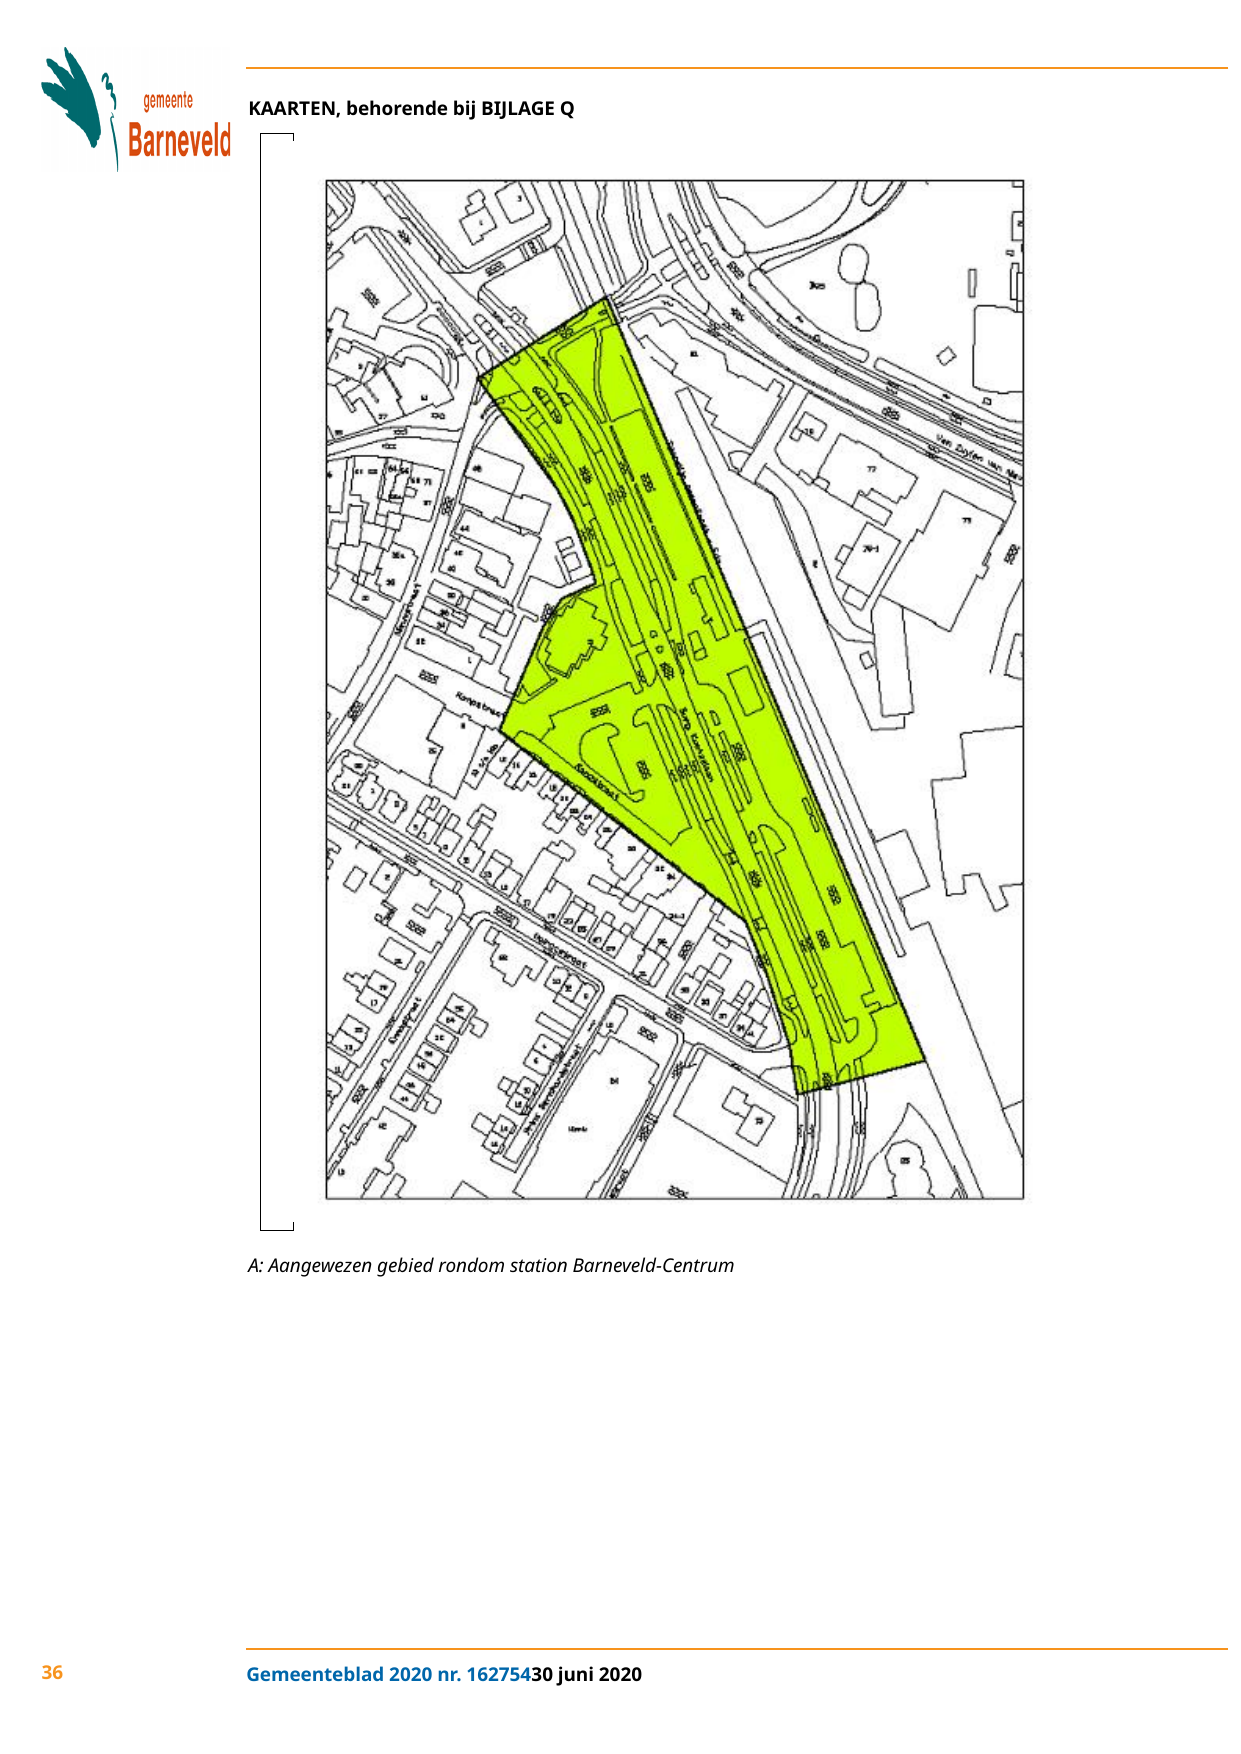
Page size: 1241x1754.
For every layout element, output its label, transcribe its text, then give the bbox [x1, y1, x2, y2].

picture [268, 141, 1062, 1222]
text KAARTEN, behorende bij BIJLAGE Q [248, 95, 1152, 121]
picture [41, 47, 231, 172]
text A: Aangewezen gebied rondom station Barneveld-Centrum [248, 1252, 1152, 1277]
